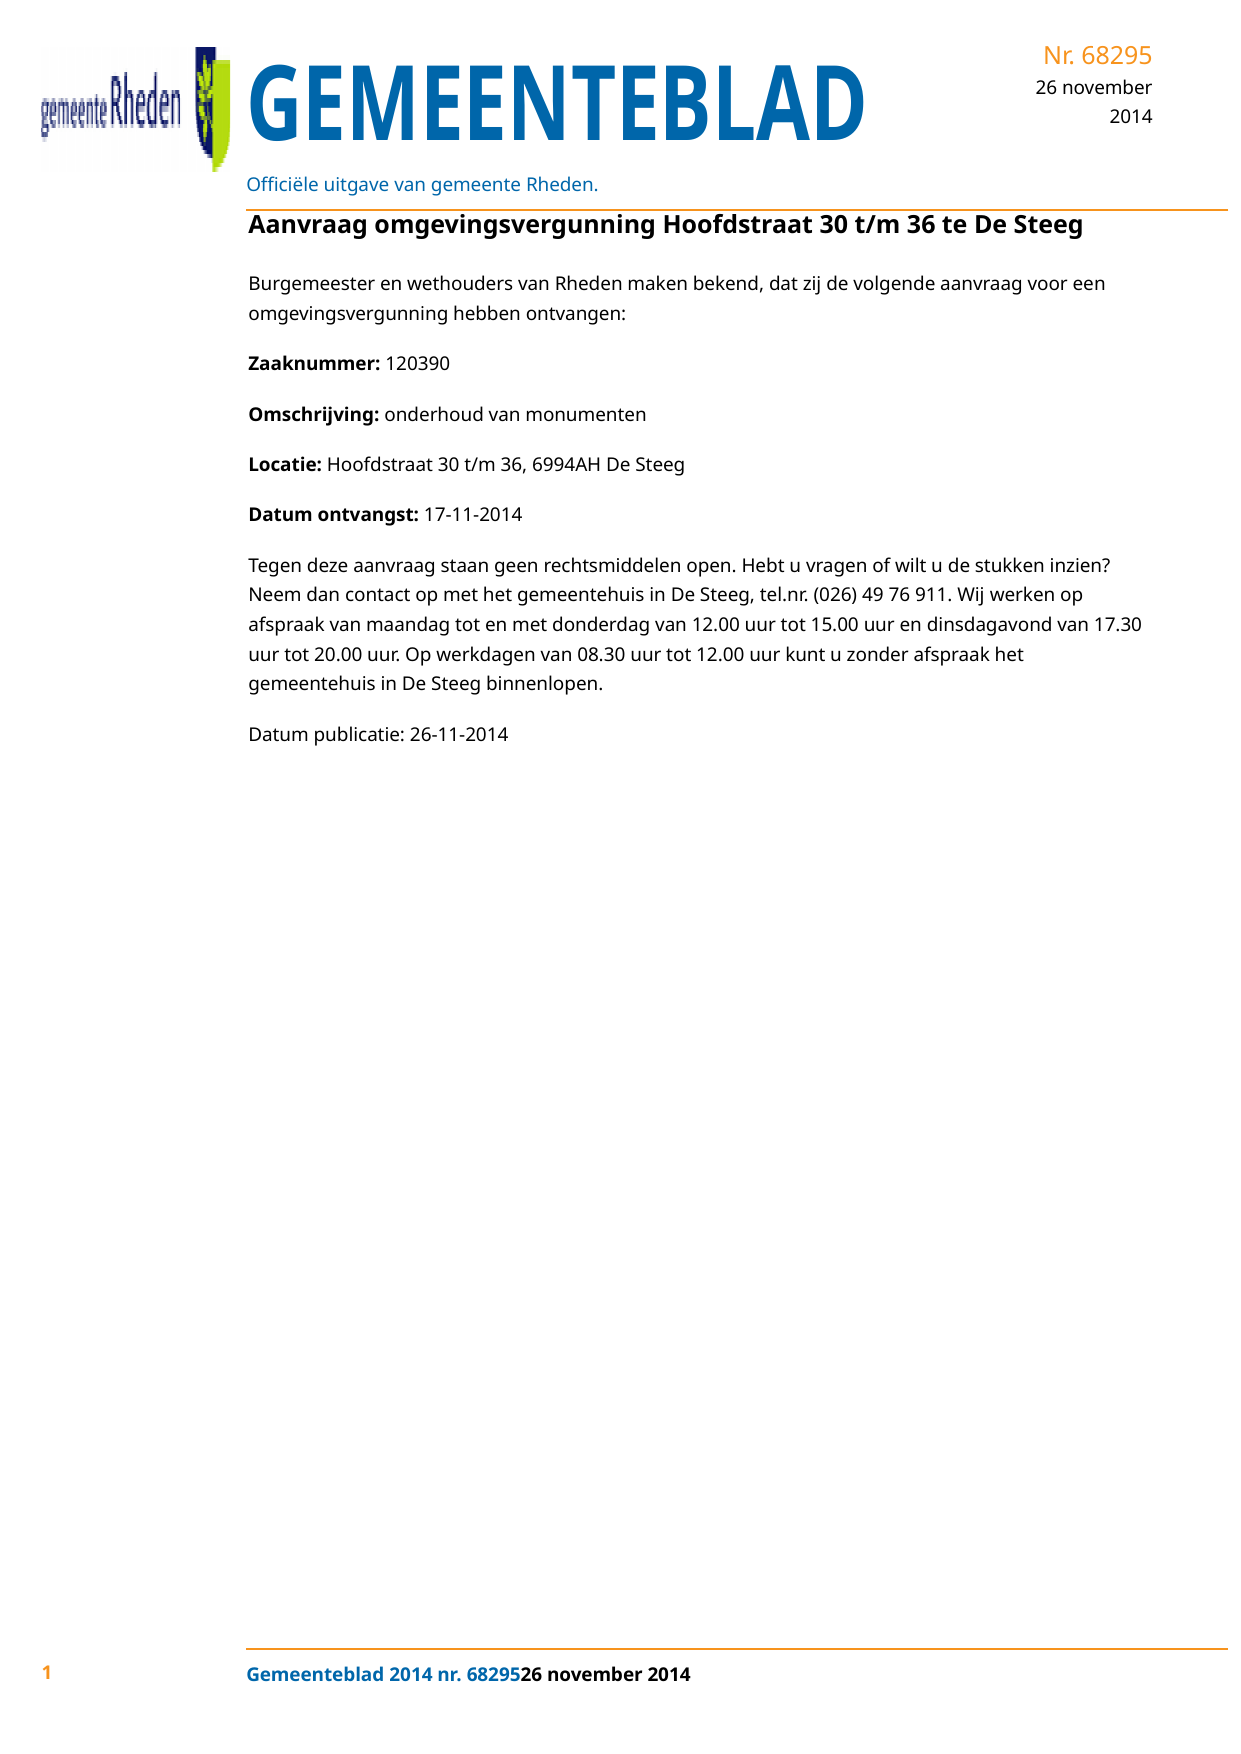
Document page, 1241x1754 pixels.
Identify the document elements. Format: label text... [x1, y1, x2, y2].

text Burgemeester en wethouders van Rheden maken bekend, dat zij de volgende aanvraag voor een omgevingsvergunning hebben ontvangen: [248, 270, 1152, 326]
text Omschrijving: onderhoud van monumenten [248, 401, 1152, 426]
text Datum publicatie: 26-11-2014 [248, 721, 1152, 746]
text Tegen deze aanvraag staan geen rechtsmiddelen open. Hebt u vragen of wilt u de stukken inzien? Neem dan contact op met het gemeentehuis in De Steeg, tel.nr. (026) 49 76 911. Wij werken op afspraak van maandag tot en met donderdag van 12.00 uur tot 15.00 uur en dinsdagavond van 17.30 uur tot 20.00 uur. Op werkdagen van 08.30 uur tot 12.00 uur kunt u zonder afspraak het gemeentehuis in De Steeg binnenlopen. [248, 552, 1152, 696]
text Locatie: Hoofdstraat 30 t/m 36, 6994AH De Steeg [248, 451, 1152, 477]
text Zaaknummer: 120390 [248, 350, 1152, 376]
picture [41, 47, 231, 172]
text Datum ontvangst: 17-11-2014 [248, 502, 1152, 527]
text Aanvraag omgevingsvergunning Hoofdstraat 30 t/m 36 te De Steeg [248, 211, 1152, 241]
